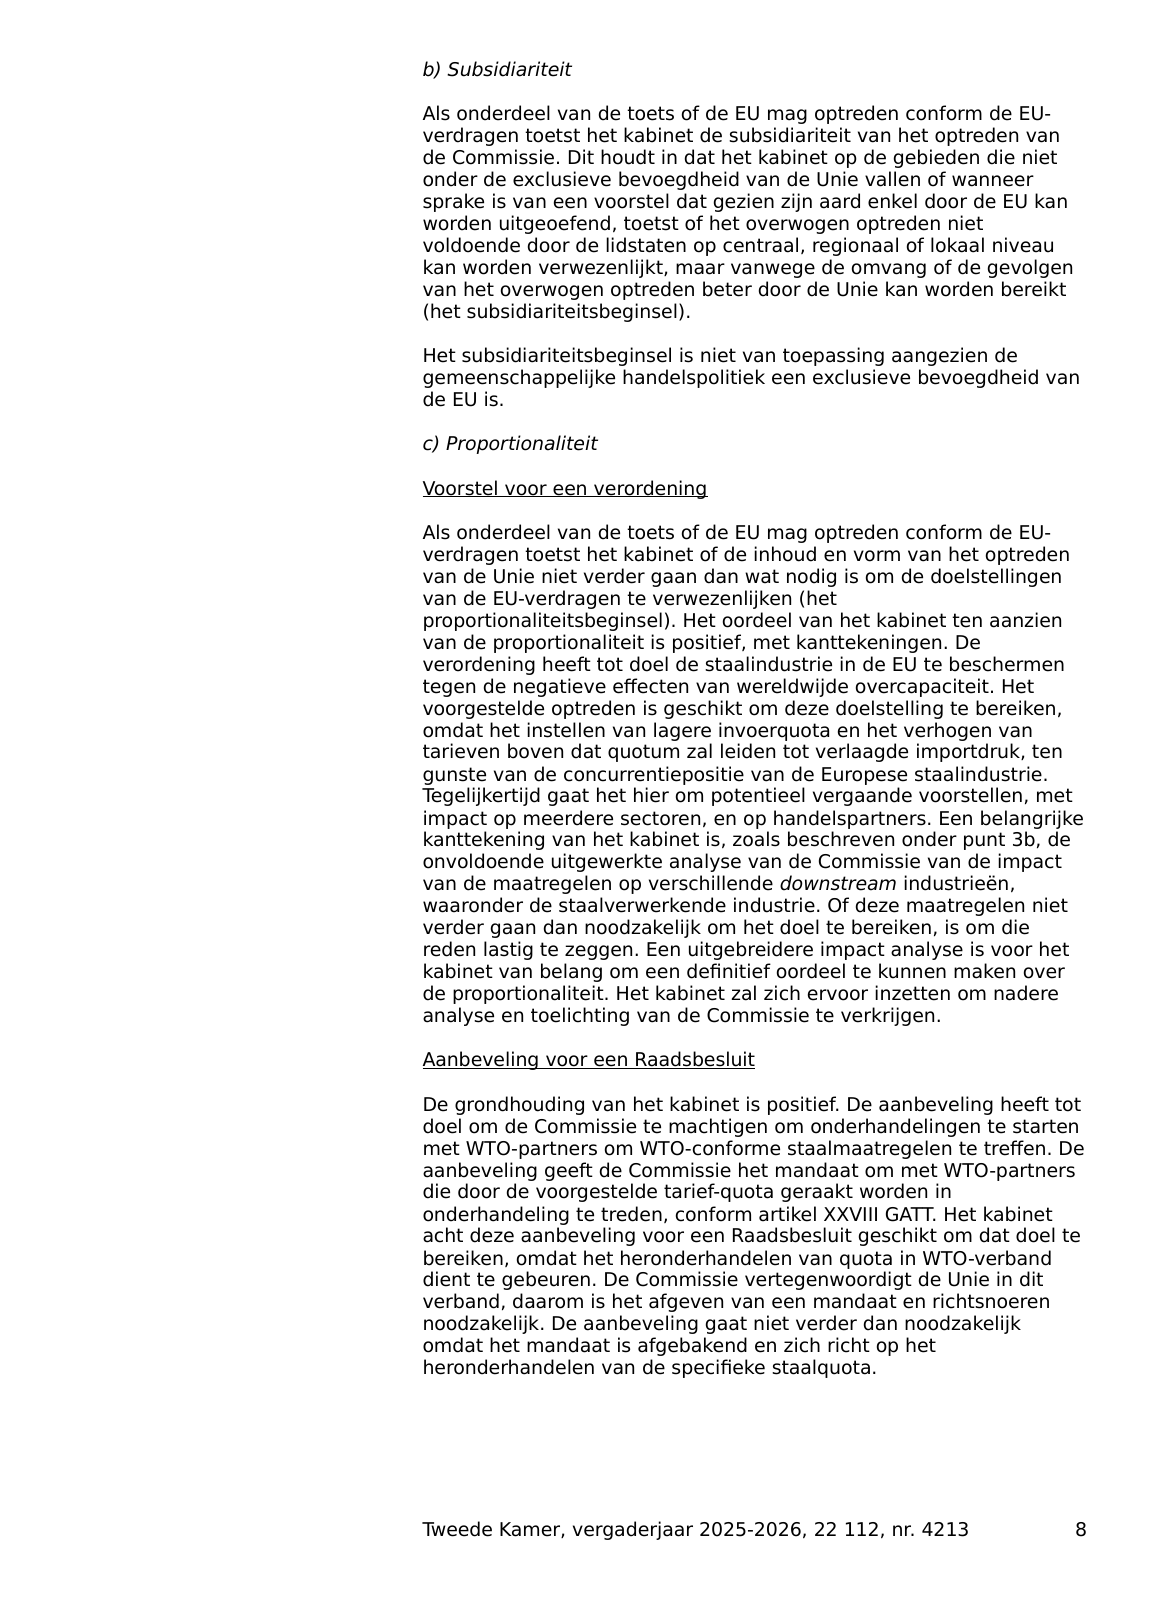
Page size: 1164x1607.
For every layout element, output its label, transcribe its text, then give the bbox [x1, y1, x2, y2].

text Het subsidiariteitsbeginsel is niet van toepassing aangezien de gemeenschappelijke handelspolitiek een exclusieve bevoegdheid van de EU is. [422, 345, 1087, 411]
subtitle Aanbeveling voor een Raadsbesluit [422, 1049, 1087, 1071]
subtitle b) Subsidiariteit [422, 59, 1087, 81]
subtitle c) Proportionaliteit [422, 433, 1087, 455]
text De grondhouding van het kabinet is positief. De aanbeveling heeft tot doel om de Commissie te machtigen om onderhandelingen te starten met WTO-partners om WTO-conforme staalmaatregelen te treffen. De aanbeveling geeft de Commissie het mandaat om met WTO-partners die door de voorgestelde tarief-quota geraakt worden in onderhandeling te treden, conform artikel XXVIII GATT. Het kabinet acht deze aanbeveling voor een Raadsbesluit geschikt om dat doel te bereiken, omdat het heronderhandelen van quota in WTO-verband dient te gebeuren. De Commissie vertegenwoordigt de Unie in dit verband, daarom is het afgeven van een mandaat en richtsnoeren noodzakelijk. De aanbeveling gaat niet verder dan noodzakelijk omdat het mandaat is afgebakend en zich richt op het heronderhandelen van de specifieke staalquota. [422, 1093, 1087, 1379]
text Als onderdeel van de toets of de EU mag optreden conform de EU-verdragen toetst het kabinet de subsidiariteit van het optreden van de Commissie. Dit houdt in dat het kabinet op de gebieden die niet onder de exclusieve bevoegdheid van de Unie vallen of wanneer sprake is van een voorstel dat gezien zijn aard enkel door de EU kan worden uitgeoefend, toetst of het overwogen optreden niet voldoende door de lidstaten op centraal, regionaal of lokaal niveau kan worden verwezenlijkt, maar vanwege de omvang of de gevolgen van het overwogen optreden beter door de Unie kan worden bereikt (het subsidiariteitsbeginsel). [422, 103, 1087, 323]
subtitle Voorstel voor een verordening [422, 477, 1087, 499]
text Als onderdeel van de toets of de EU mag optreden conform de EU-verdragen toetst het kabinet of de inhoud en vorm van het optreden van de Unie niet verder gaan dan wat nodig is om de doelstellingen van de EU-verdragen te verwezenlijken (het proportionaliteitsbeginsel). Het oordeel van het kabinet ten aanzien van de proportionaliteit is positief, met kanttekeningen. De verordening heeft tot doel de staalindustrie in de EU te beschermen tegen de negatieve effecten van wereldwijde overcapaciteit. Het voorgestelde optreden is geschikt om deze doelstelling te bereiken, omdat het instellen van lagere invoerquota en het verhogen van tarieven boven dat quotum zal leiden tot verlaagde importdruk, ten gunste van de concurrentiepositie van de Europese staalindustrie. Tegelijkertijd gaat het hier om potentieel vergaande voorstellen, met impact op meerdere sectoren, en op handelspartners. Een belangrijke kanttekening van het kabinet is, zoals beschreven onder punt 3b, de onvoldoende uitgewerkte analyse van de Commissie van de impact van de maatregelen op verschillende downstream industrieën, waaronder de staalverwerkende industrie. Of deze maatregelen niet verder gaan dan noodzakelijk om het doel te bereiken, is om die reden lastig te zeggen. Een uitgebreidere impact analyse is voor het kabinet van belang om een definitief oordeel te kunnen maken over de proportionaliteit. Het kabinet zal zich ervoor inzetten om nadere analyse en toelichting van de Commissie te verkrijgen. [422, 522, 1087, 1027]
